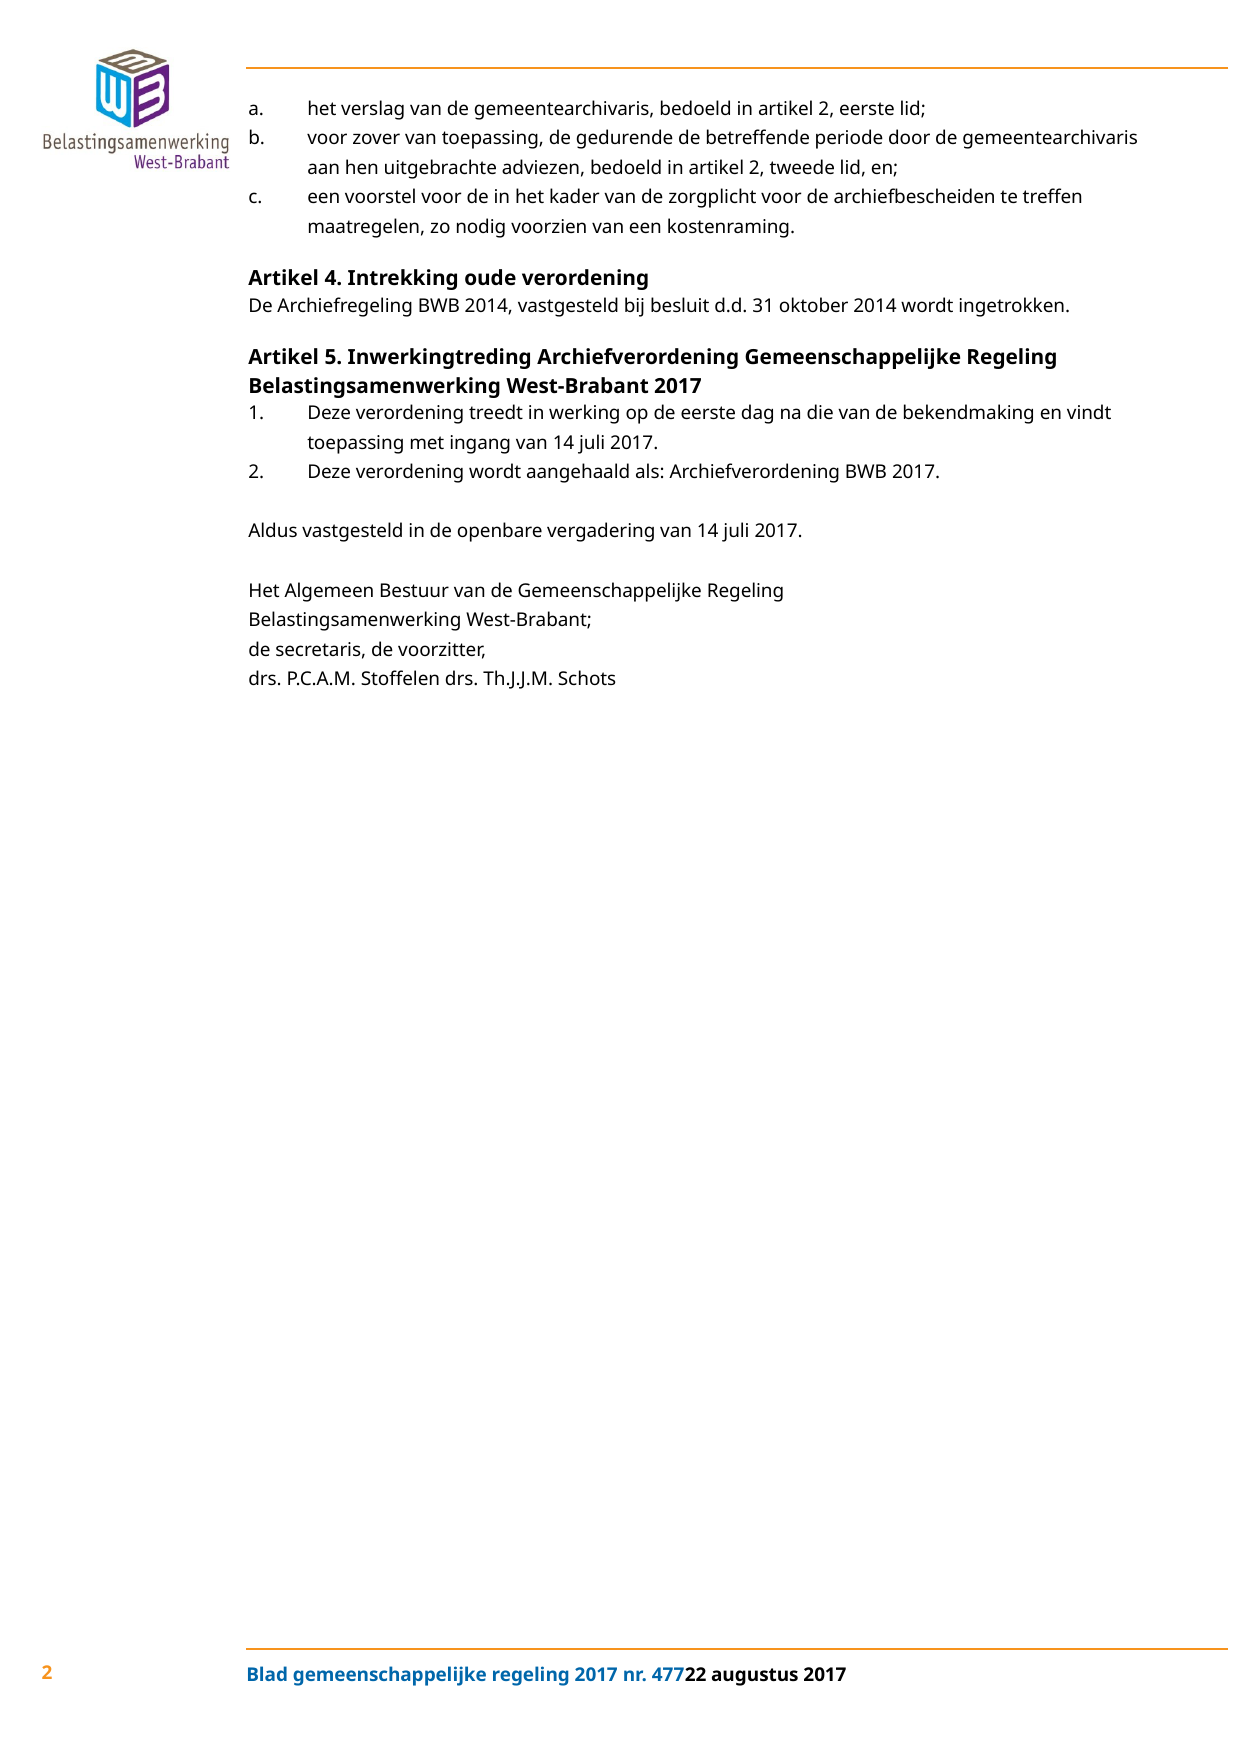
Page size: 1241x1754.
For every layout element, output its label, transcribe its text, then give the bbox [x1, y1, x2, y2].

text De Archiefregeling BWB 2014, vastgesteld bij besluit d.d. 31 oktober 2014 wordt ingetrokken. [248, 292, 1152, 318]
list Deze verordening wordt aangehaald als: Archiefverordening BWB 2017. [248, 458, 1152, 484]
text de secretaris, de voorzitter, [248, 636, 1152, 662]
text Artikel 5. Inwerkingtreding Archiefverordening Gemeenschappelijke Regeling Belastingsamenwerking West-Brabant 2017 [248, 342, 1152, 399]
text drs. P.C.A.M. Stoffelen drs. Th.J.J.M. Schots [248, 666, 1152, 691]
list het verslag van de gemeentearchivaris, bedoeld in artikel 2, eerste lid; [248, 95, 1152, 121]
list een voorstel voor de in het kader van de zorgplicht voor de archiefbescheiden te treffen maatregelen, zo nodig voorzien van een kostenraming. [248, 183, 1152, 239]
text Het Algemeen Bestuur van de Gemeenschappelijke Regeling [248, 577, 1152, 602]
picture [41, 47, 231, 172]
text Belastingsamenwerking West-Brabant; [248, 606, 1152, 632]
text Artikel 4. Intrekking oude verordening [248, 263, 1152, 292]
list voor zover van toepassing, de gedurende de betreffende periode door de gemeentearchivaris aan hen uitgebrachte adviezen, bedoeld in artikel 2, tweede lid, en; [248, 124, 1152, 180]
list toepassing met ingang van 14 juli 2017. [248, 429, 1152, 454]
text Aldus vastgesteld in de openbare vergadering van 14 juli 2017. [248, 518, 1152, 543]
list Deze verordening treedt in werking op de eerste dag na die van de bekendmaking en vindt [248, 399, 1152, 425]
